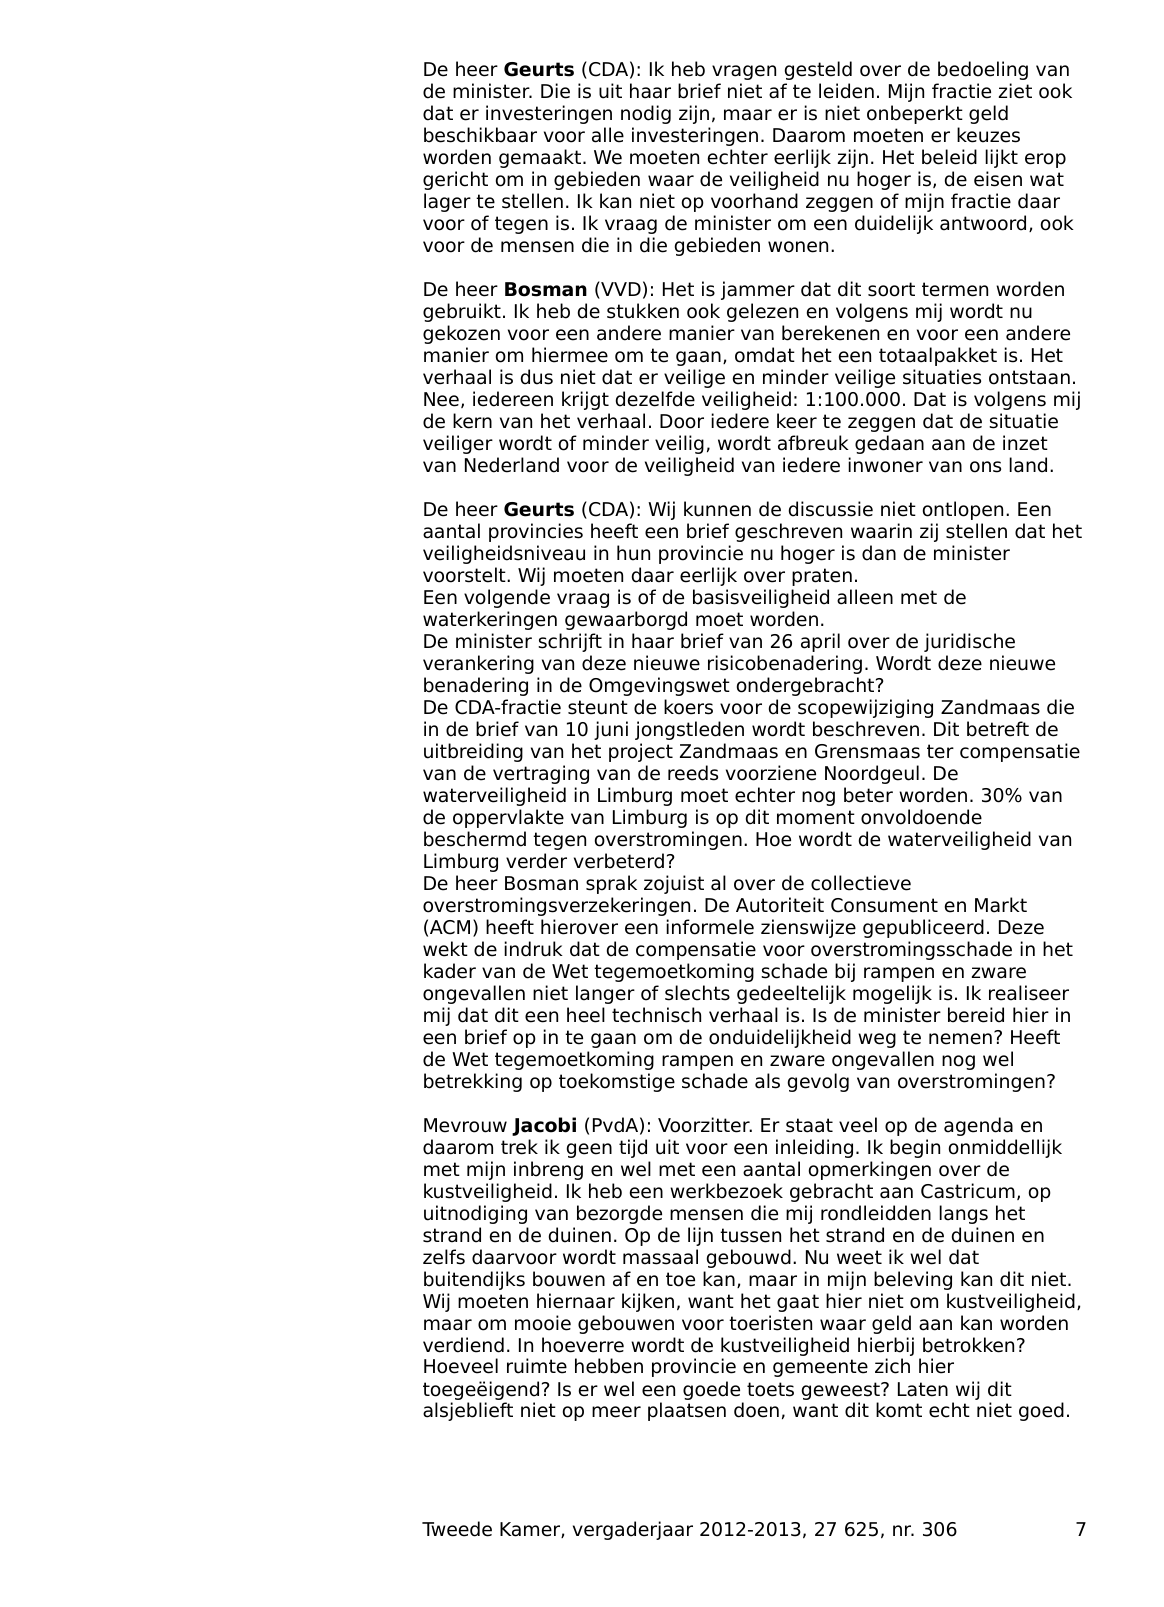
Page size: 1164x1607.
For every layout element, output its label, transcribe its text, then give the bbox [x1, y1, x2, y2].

text De minister schrijft in haar brief van 26 april over de juridische verankering van deze nieuwe risicobenadering. Wordt deze nieuwe benadering in de Omgevingswet ondergebracht? [422, 631, 1087, 697]
text De heer Geurts (CDA): Wij kunnen de discussie niet ontlopen. Een aantal provincies heeft een brief geschreven waarin zij stellen dat het veiligheidsniveau in hun provincie nu hoger is dan de minister voorstelt. Wij moeten daar eerlijk over praten. [422, 499, 1087, 587]
text Een volgende vraag is of de basisveiligheid alleen met de waterkeringen gewaarborgd moet worden. [422, 587, 1087, 631]
text De CDA-fractie steunt de koers voor de scopewijziging Zandmaas die in de brief van 10 juni jongstleden wordt beschreven. Dit betreft de uitbreiding van het project Zandmaas en Grensmaas ter compensatie van de vertraging van de reeds voorziene Noordgeul. De waterveiligheid in Limburg moet echter nog beter worden. 30% van de oppervlakte van Limburg is op dit moment onvoldoende beschermd tegen overstromingen. Hoe wordt de waterveiligheid van Limburg verder verbeterd? [422, 697, 1087, 873]
text De heer Geurts (CDA): Ik heb vragen gesteld over de bedoeling van de minister. Die is uit haar brief niet af te leiden. Mijn fractie ziet ook dat er investeringen nodig zijn, maar er is niet onbeperkt geld beschikbaar voor alle investeringen. Daarom moeten er keuzes worden gemaakt. We moeten echter eerlijk zijn. Het beleid lijkt erop gericht om in gebieden waar de veiligheid nu hoger is, de eisen wat lager te stellen. Ik kan niet op voorhand zeggen of mijn fractie daar voor of tegen is. Ik vraag de minister om een duidelijk antwoord, ook voor de mensen die in die gebieden wonen. [422, 59, 1087, 257]
text Mevrouw Jacobi (PvdA): Voorzitter. Er staat veel op de agenda en daarom trek ik geen tijd uit voor een inleiding. Ik begin onmiddellijk met mijn inbreng en wel met een aantal opmerkingen over de kustveiligheid. Ik heb een werkbezoek gebracht aan Castricum, op uitnodiging van bezorgde mensen die mij rondleidden langs het strand en de duinen. Op de lijn tussen het strand en de duinen en zelfs daarvoor wordt massaal gebouwd. Nu weet ik wel dat buitendijks bouwen af en toe kan, maar in mijn beleving kan dit niet. Wij moeten hiernaar kijken, want het gaat hier niet om kustveiligheid, maar om mooie gebouwen voor toeristen waar geld aan kan worden verdiend. In hoeverre wordt de kustveiligheid hierbij betrokken? Hoeveel ruimte hebben provincie en gemeente zich hier toegeëigend? Is er wel een goede toets geweest? Laten wij dit alsjeblieft niet op meer plaatsen doen, want dit komt echt niet goed. [422, 1115, 1087, 1422]
text De heer Bosman sprak zojuist al over de collectieve overstromingsverzekeringen. De Autoriteit Consument en Markt (ACM) heeft hierover een informele zienswijze gepubliceerd. Deze wekt de indruk dat de compensatie voor overstromingsschade in het kader van de Wet tegemoetkoming schade bij rampen en zware ongevallen niet langer of slechts gedeeltelijk mogelijk is. Ik realiseer mij dat dit een heel technisch verhaal is. Is de minister bereid hier in een brief op in te gaan om de onduidelijkheid weg te nemen? Heeft de Wet tegemoetkoming rampen en zware ongevallen nog wel betrekking op toekomstige schade als gevolg van overstromingen? [422, 873, 1087, 1092]
text De heer Bosman (VVD): Het is jammer dat dit soort termen worden gebruikt. Ik heb de stukken ook gelezen en volgens mij wordt nu gekozen voor een andere manier van berekenen en voor een andere manier om hiermee om te gaan, omdat het een totaalpakket is. Het verhaal is dus niet dat er veilige en minder veilige situaties ontstaan. Nee, iedereen krijgt dezelfde veiligheid: 1:100.000. Dat is volgens mij de kern van het verhaal. Door iedere keer te zeggen dat de situatie veiliger wordt of minder veilig, wordt afbreuk gedaan aan de inzet van Nederland voor de veiligheid van iedere inwoner van ons land. [422, 279, 1087, 477]
